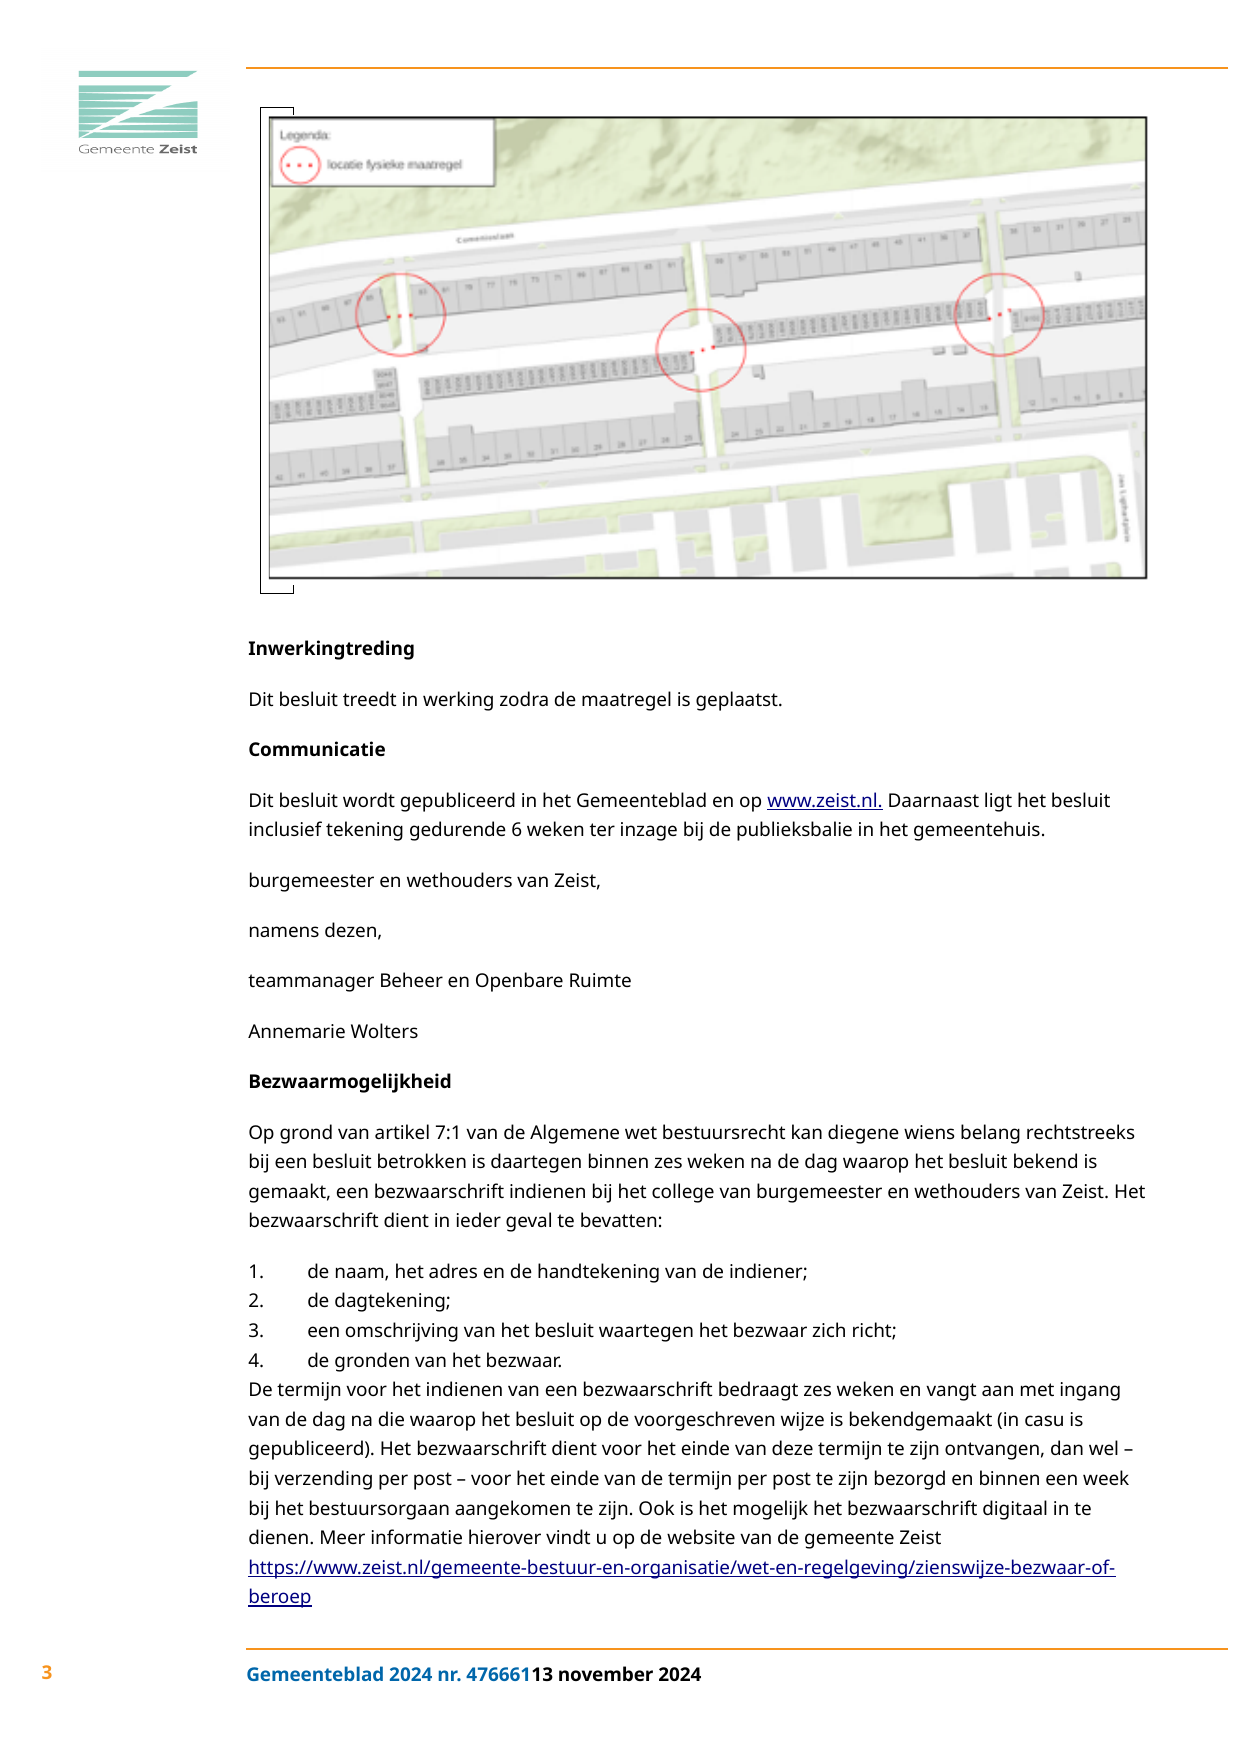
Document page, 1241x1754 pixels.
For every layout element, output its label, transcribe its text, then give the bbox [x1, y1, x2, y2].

text burgemeester en wethouders van Zeist, [248, 867, 1152, 893]
text Inwerkingtreding [248, 636, 1152, 661]
list de naam, het adres en de handtekening van de indiener; [248, 1258, 1152, 1284]
text Op grond van artikel 7:1 van de Algemene wet bestuursrecht kan diegene wiens belang rechtstreeks bij een besluit betrokken is daartegen binnen zes weken na de dag waarop het besluit bekend is gemaakt, een bezwaarschrift indienen bij het college van burgemeester en wethouders van Zeist. Het bezwaarschrift dient in ieder geval te bevatten: [248, 1119, 1152, 1233]
text teammanager Beheer en Openbare Ruimte [248, 968, 1152, 993]
list de dagtekening; [248, 1288, 1152, 1313]
picture [41, 47, 231, 172]
text Dit besluit treedt in werking zodra de maatregel is geplaatst. [248, 686, 1152, 712]
text Annemarie Wolters [248, 1018, 1152, 1044]
text Bezwaarmogelijkheid [248, 1068, 1152, 1094]
text namens dezen, [248, 917, 1152, 943]
text Dit besluit wordt gepubliceerd in het Gemeenteblad en op www.zeist.nl. Daarnaast ligt het besluit inclusief tekening gedurende 6 weken ter inzage bij de publieksbalie in het gemeentehuis. [248, 787, 1152, 842]
picture [268, 115, 1155, 585]
text Communicatie [248, 736, 1152, 762]
list een omschrijving van het besluit waartegen het bezwaar zich richt; [248, 1317, 1152, 1343]
list de gronden van het bezwaar. [248, 1347, 1152, 1373]
text De termijn voor het indienen van een bezwaarschrift bedraagt zes weken en vangt aan met ingang van de dag na die waarop het besluit op de voorgeschreven wijze is bekendgemaakt (in casu is gepubliceerd). Het bezwaarschrift dient voor het einde van deze termijn te zijn ontvangen, dan wel – bij verzending per post – voor het einde van de termijn per post te zijn bezorgd en binnen een week bij het bestuursorgaan aangekomen te zijn. Ook is het mogelijk het bezwaarschrift digitaal in te dienen. Meer informatie hierover vindt u op de website van de gemeente Zeist https://www.zeist.nl/gemeente-bestuur-en-organisatie/wet-en-regelgeving/zienswijze-bezwaar-of-beroep [248, 1376, 1152, 1609]
